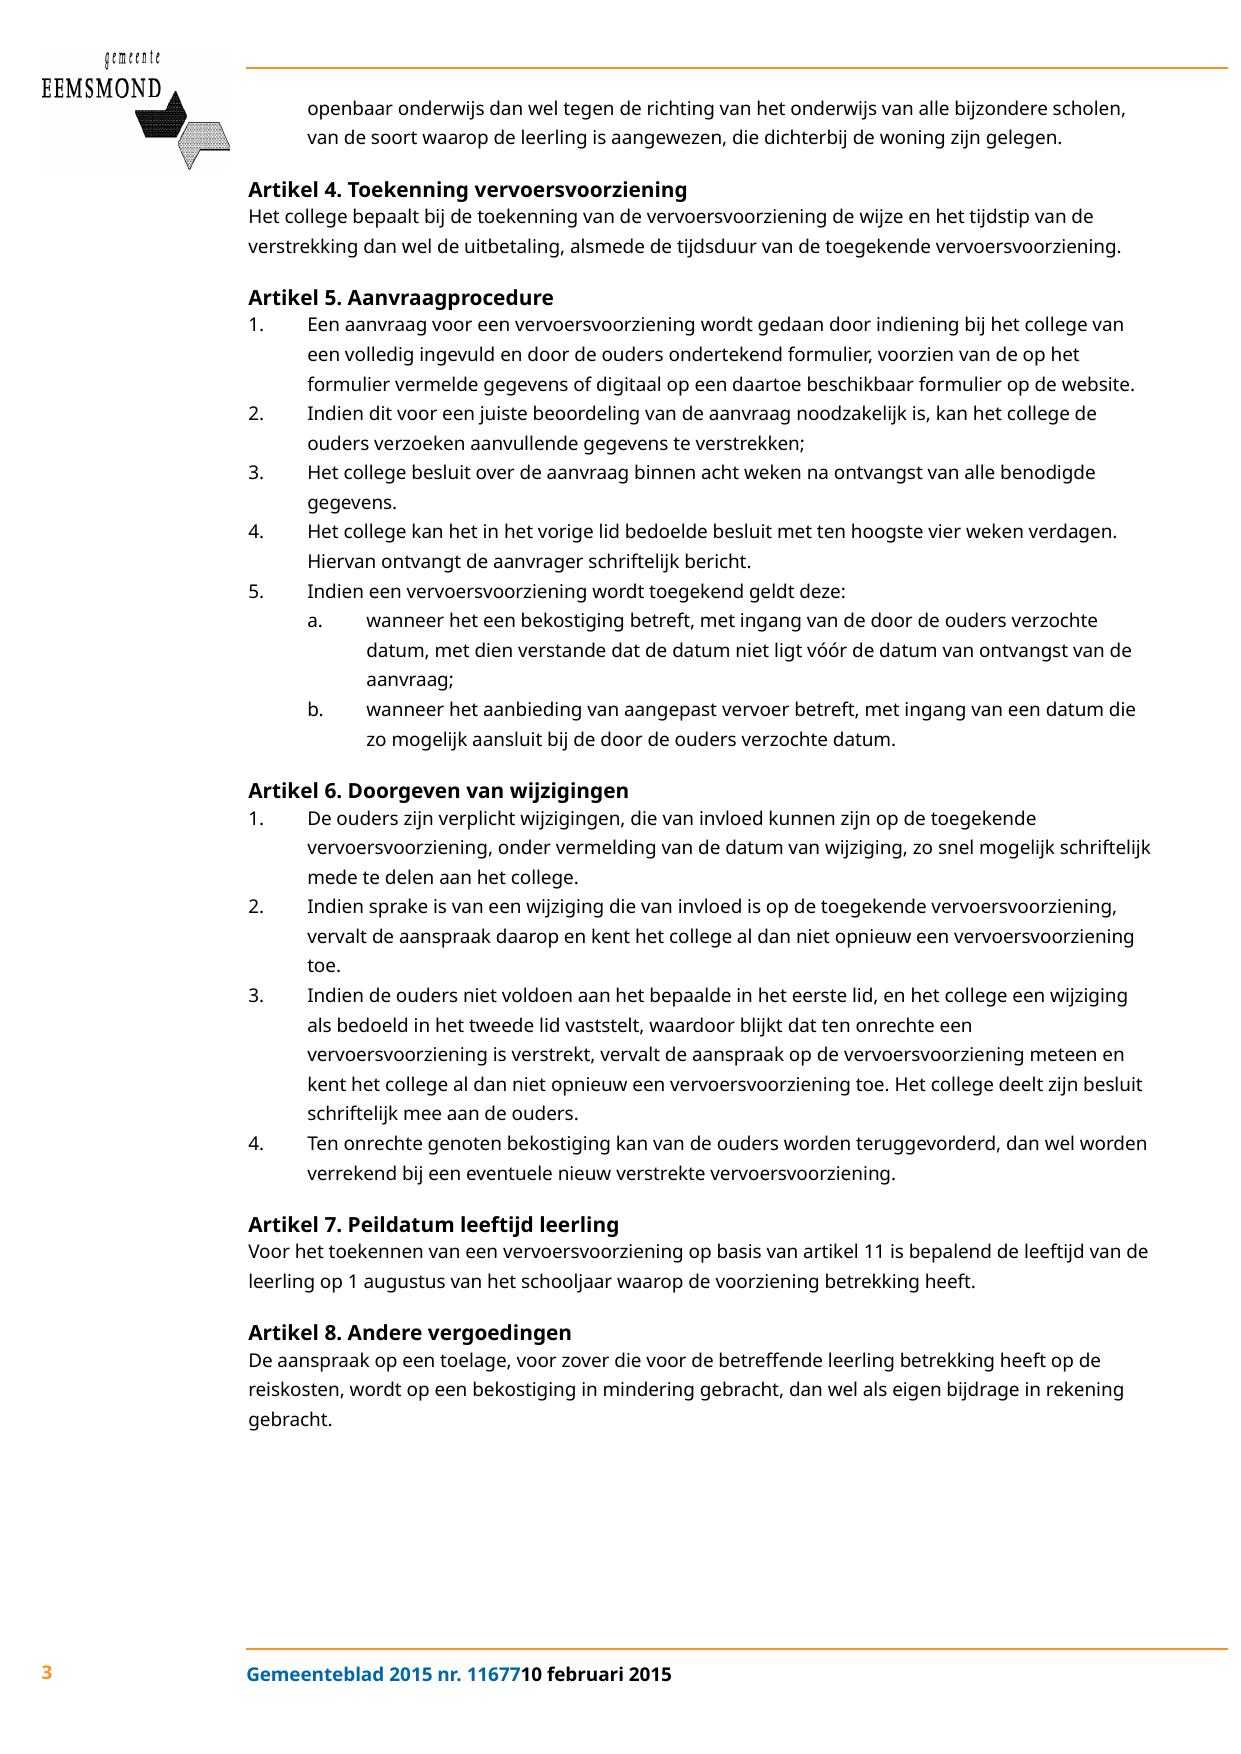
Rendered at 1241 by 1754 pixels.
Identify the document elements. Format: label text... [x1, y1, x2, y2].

text Artikel 8. Andere vergoedingen [248, 1318, 1152, 1347]
text Artikel 5. Aanvraagprocedure [248, 283, 1152, 312]
list wanneer het aanbieding van aangepast vervoer betreft, met ingang van een datum die zo mogelijk aansluit bij de door de ouders verzochte datum. [307, 696, 1152, 752]
text De aanspraak op een toelage, voor zover die voor de betreffende leerling betrekking heeft op de reiskosten, wordt op een bekostiging in mindering gebracht, dan wel als eigen bijdrage in rekening gebracht. [248, 1347, 1152, 1432]
list Ten onrechte genoten bekostiging kan van de ouders worden teruggevorderd, dan wel worden verrekend bij een eventuele nieuw verstrekte vervoersvoorziening. [248, 1130, 1152, 1185]
list Indien dit voor een juiste beoordeling van de aanvraag noodzakelijk is, kan het college de ouders verzoeken aanvullende gegevens te verstrekken; [248, 400, 1152, 456]
text Het college bepaalt bij de toekenning van de vervoersvoorziening de wijze en het tijdstip van de verstrekking dan wel de uitbetaling, alsmede de tijdsduur van de toegekende vervoersvoorziening. [248, 203, 1152, 258]
list Het college besluit over de aanvraag binnen acht weken na ontvangst van alle benodigde gegevens. [248, 459, 1152, 515]
list Het college kan het in het vorige lid bedoelde besluit met ten hoogste vier weken verdagen. Hiervan ontvangt de aanvrager schriftelijk bericht. [248, 519, 1152, 574]
list Indien de ouders niet voldoen aan het bepaalde in het eerste lid, en het college een wijziging als bedoeld in het tweede lid vaststelt, waardoor blijkt dat ten onrechte een vervoersvoorziening is verstrekt, vervalt de aanspraak op de vervoersvoorziening meteen en kent het college al dan niet opnieuw een vervoersvoorziening toe. Het college deelt zijn besluit schriftelijk mee aan de ouders. [248, 982, 1152, 1126]
list Indien sprake is van een wijziging die van invloed is op de toegekende vervoersvoorziening, vervalt de aanspraak daarop en kent het college al dan niet opnieuw een vervoersvoorziening toe. [248, 893, 1152, 978]
picture [41, 47, 231, 172]
list Indien een vervoersvoorziening wordt toegekend geldt deze: [248, 578, 1152, 604]
text Artikel 6. Doorgeven van wijzigingen [248, 776, 1152, 805]
list openbaar onderwijs dan wel tegen de richting van het onderwijs van alle bijzondere scholen, van de soort waarop de leerling is aangewezen, die dichterbij de woning zijn gelegen. [248, 95, 1152, 150]
list Een aanvraag voor een vervoersvoorziening wordt gedaan door indiening bij het college van een volledig ingevuld en door de ouders ondertekend formulier, voorzien van de op het formulier vermelde gegevens of digitaal op een daartoe beschikbaar formulier op de website. [248, 312, 1152, 397]
text Artikel 4. Toekenning vervoersvoorziening [248, 175, 1152, 203]
list De ouders zijn verplicht wijzigingen, die van invloed kunnen zijn op de toegekende vervoersvoorziening, onder vermelding van de datum van wijziging, zo snel mogelijk schriftelijk mede te delen aan het college. [248, 805, 1152, 889]
text Artikel 7. Peildatum leeftijd leerling [248, 1210, 1152, 1238]
list wanneer het een bekostiging betreft, met ingang van de door de ouders verzochte datum, met dien verstande dat de datum niet ligt vóór de datum van ontvangst van de aanvraag; [307, 607, 1152, 692]
text Voor het toekennen van een vervoersvoorziening op basis van artikel 11 is bepalend de leeftijd van de leerling op 1 augustus van het schooljaar waarop de voorziening betrekking heeft. [248, 1238, 1152, 1294]
